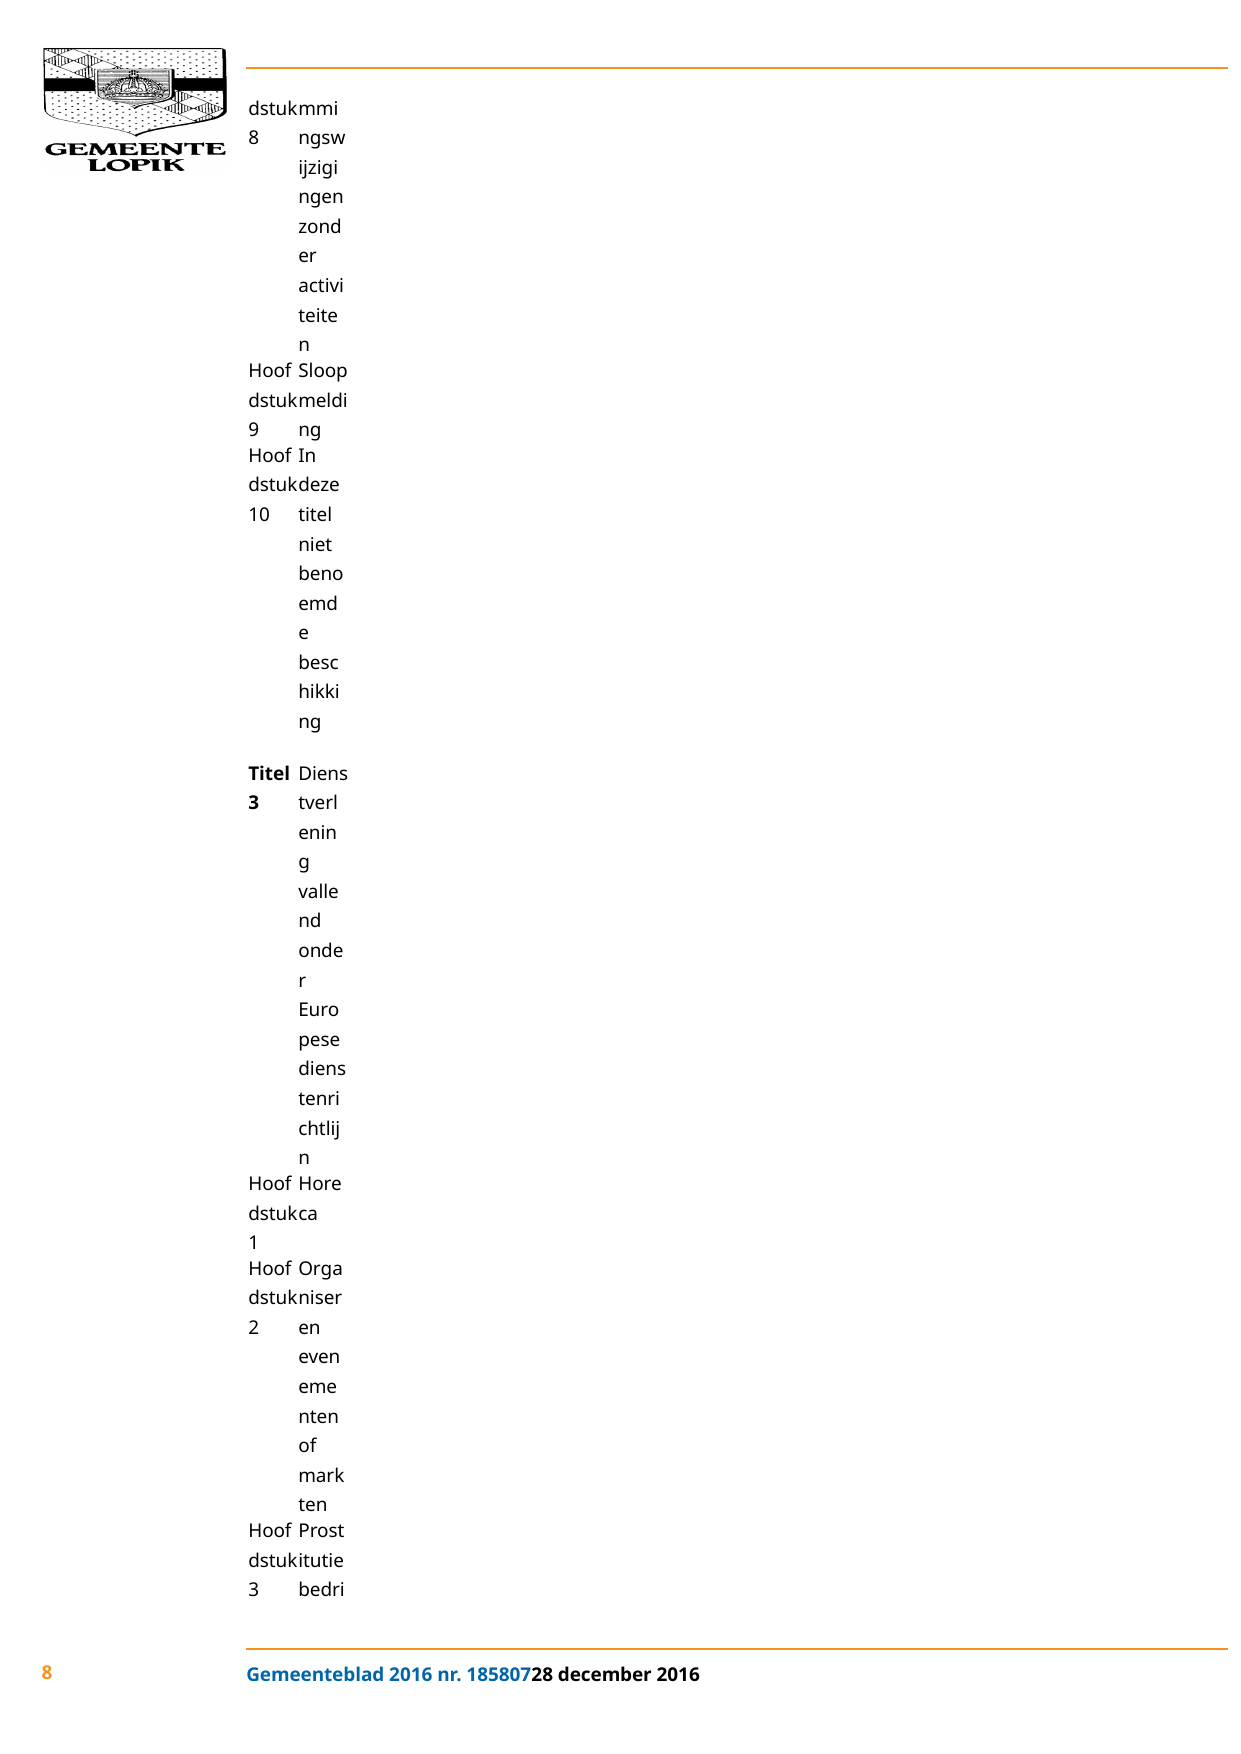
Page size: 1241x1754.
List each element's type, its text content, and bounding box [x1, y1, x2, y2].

table_cell Hoofdstuk 3 [248, 1518, 298, 1602]
table_cell Titel 3 [248, 760, 298, 1170]
table_cell [348, 1518, 398, 1602]
table_cell In deze titel niet benoemde beschikking [298, 442, 348, 734]
table_cell Prostitutiebedri [298, 1518, 348, 1602]
table_cell Horeca [298, 1170, 348, 1255]
table_cell mmingswijzigingen zonder activiteiten [298, 95, 348, 357]
table_cell Hoofdstuk 2 [248, 1255, 298, 1517]
table_cell Dienstverlening vallend onder Europese dienstenrichtlijn [298, 760, 348, 1170]
table_cell Hoofdstuk 9 [248, 357, 298, 442]
table_cell Hoofdstuk 10 [248, 442, 298, 734]
table_cell [348, 1170, 398, 1255]
picture [41, 47, 231, 172]
table_cell Sloopmelding [298, 357, 348, 442]
table_cell [348, 760, 398, 1170]
table_cell [348, 442, 398, 734]
table_cell [298, 734, 348, 760]
table_cell dstuk 8 [248, 95, 298, 357]
table_cell [348, 357, 398, 442]
table_cell [348, 95, 398, 357]
table_cell [248, 734, 298, 760]
table_cell Organiseren evenementen of markten [298, 1255, 348, 1517]
table_cell Hoofdstuk 1 [248, 1170, 298, 1255]
table_cell [348, 734, 398, 760]
table_cell [348, 1255, 398, 1517]
